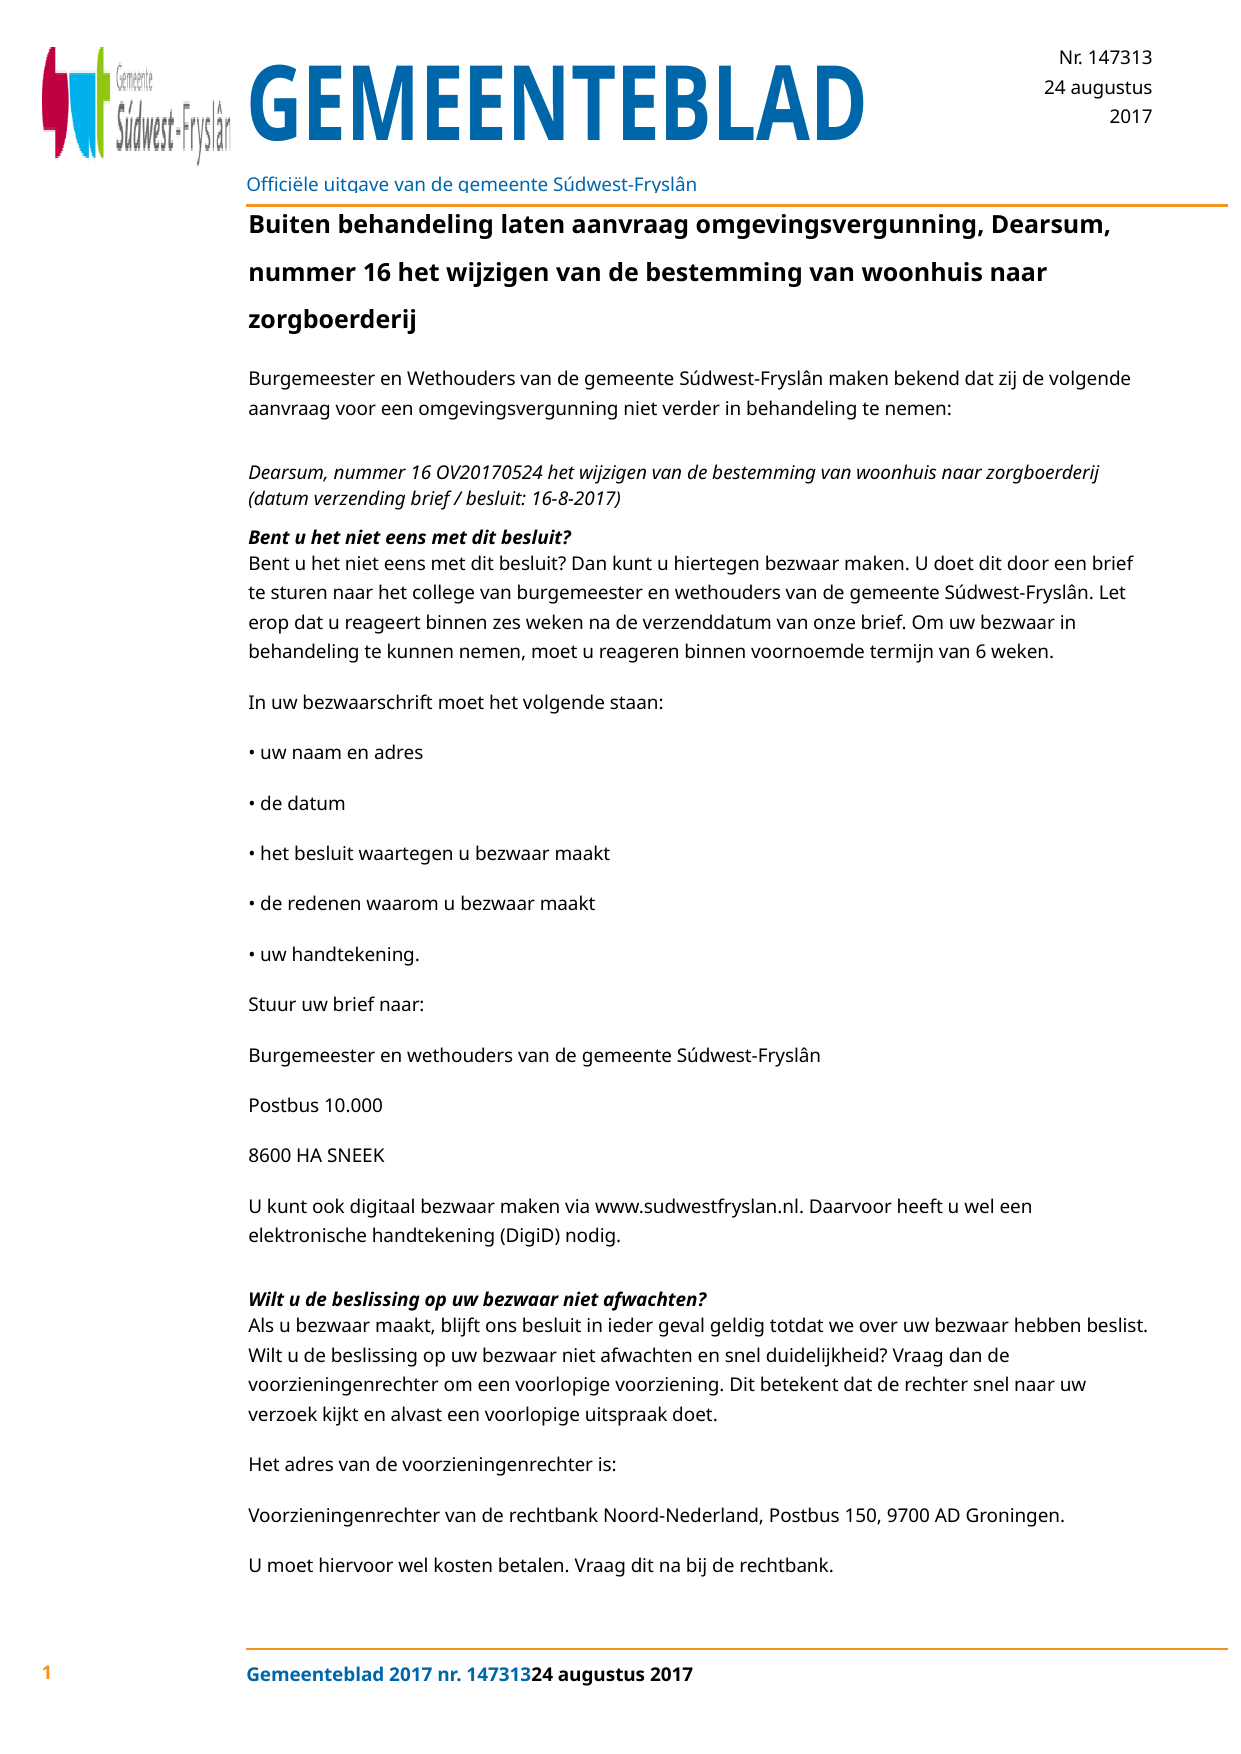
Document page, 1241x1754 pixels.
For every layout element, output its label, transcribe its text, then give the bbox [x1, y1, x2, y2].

picture [41, 47, 231, 172]
text Dearsum, nummer 16 OV20170524 het wijzigen van de bestemming van woonhuis naar zorgboerderij (datum verzending brief / besluit: 16-8-2017) [248, 459, 1152, 511]
text 8600 HA SNEEK [248, 1143, 1152, 1168]
text • uw handtekening. [248, 941, 1152, 967]
text In uw bezwaarschrift moet het volgende staan: [248, 689, 1152, 715]
text Voorzieningenrechter van de rechtbank Noord-Nederland, Postbus 150, 9700 AD Groningen. [248, 1502, 1152, 1528]
text • het besluit waartegen u bezwaar maakt [248, 840, 1152, 866]
text Wilt u de beslissing op uw bezwaar niet afwachten? [248, 1287, 1152, 1312]
text • de redenen waarom u bezwaar maakt [248, 891, 1152, 916]
text Bent u het niet eens met dit besluit? [248, 524, 1152, 550]
text Buiten behandeling laten aanvraag omgevingsvergunning, Dearsum, nummer 16 het wijzigen van de bestemming van woonhuis naar zorgboerderij [248, 207, 1152, 336]
text Burgemeester en wethouders van de gemeente Súdwest-Fryslân [248, 1042, 1152, 1068]
text Stuur uw brief naar: [248, 991, 1152, 1017]
text Als u bezwaar maakt, blijft ons besluit in ieder geval geldig totdat we over uw bezwaar hebben beslist. Wilt u de beslissing op uw bezwaar niet afwachten en snel duidelijkheid? Vraag dan de voorzieningenrechter om een voorlopige voorziening. Dit betekent dat de rechter snel naar uw verzoek kijkt en alvast een voorlopige uitspraak doet. [248, 1312, 1152, 1427]
text Burgemeester en Wethouders van de gemeente Súdwest-Fryslân maken bekend dat zij de volgende aanvraag voor een omgevingsvergunning niet verder in behandeling te nemen: [248, 366, 1152, 421]
text • de datum [248, 790, 1152, 816]
text Postbus 10.000 [248, 1092, 1152, 1118]
text • uw naam en adres [248, 739, 1152, 765]
text U kunt ook digitaal bezwaar maken via www.sudwestfryslan.nl. Daarvoor heeft u wel een elektronische handtekening (DigiD) nodig. [248, 1193, 1152, 1248]
text Het adres van de voorzieningenrechter is: [248, 1452, 1152, 1477]
text Bent u het niet eens met dit besluit? Dan kunt u hiertegen bezwaar maken. U doet dit door een brief te sturen naar het college van burgemeester en wethouders van de gemeente Súdwest-Fryslân. Let erop dat u reageert binnen zes weken na de verzenddatum van onze brief. Om uw bezwaar in behandeling te kunnen nemen, moet u reageren binnen voornoemde termijn van 6 weken. [248, 550, 1152, 664]
text U moet hiervoor wel kosten betalen. Vraag dit na bij de rechtbank. [248, 1552, 1152, 1578]
